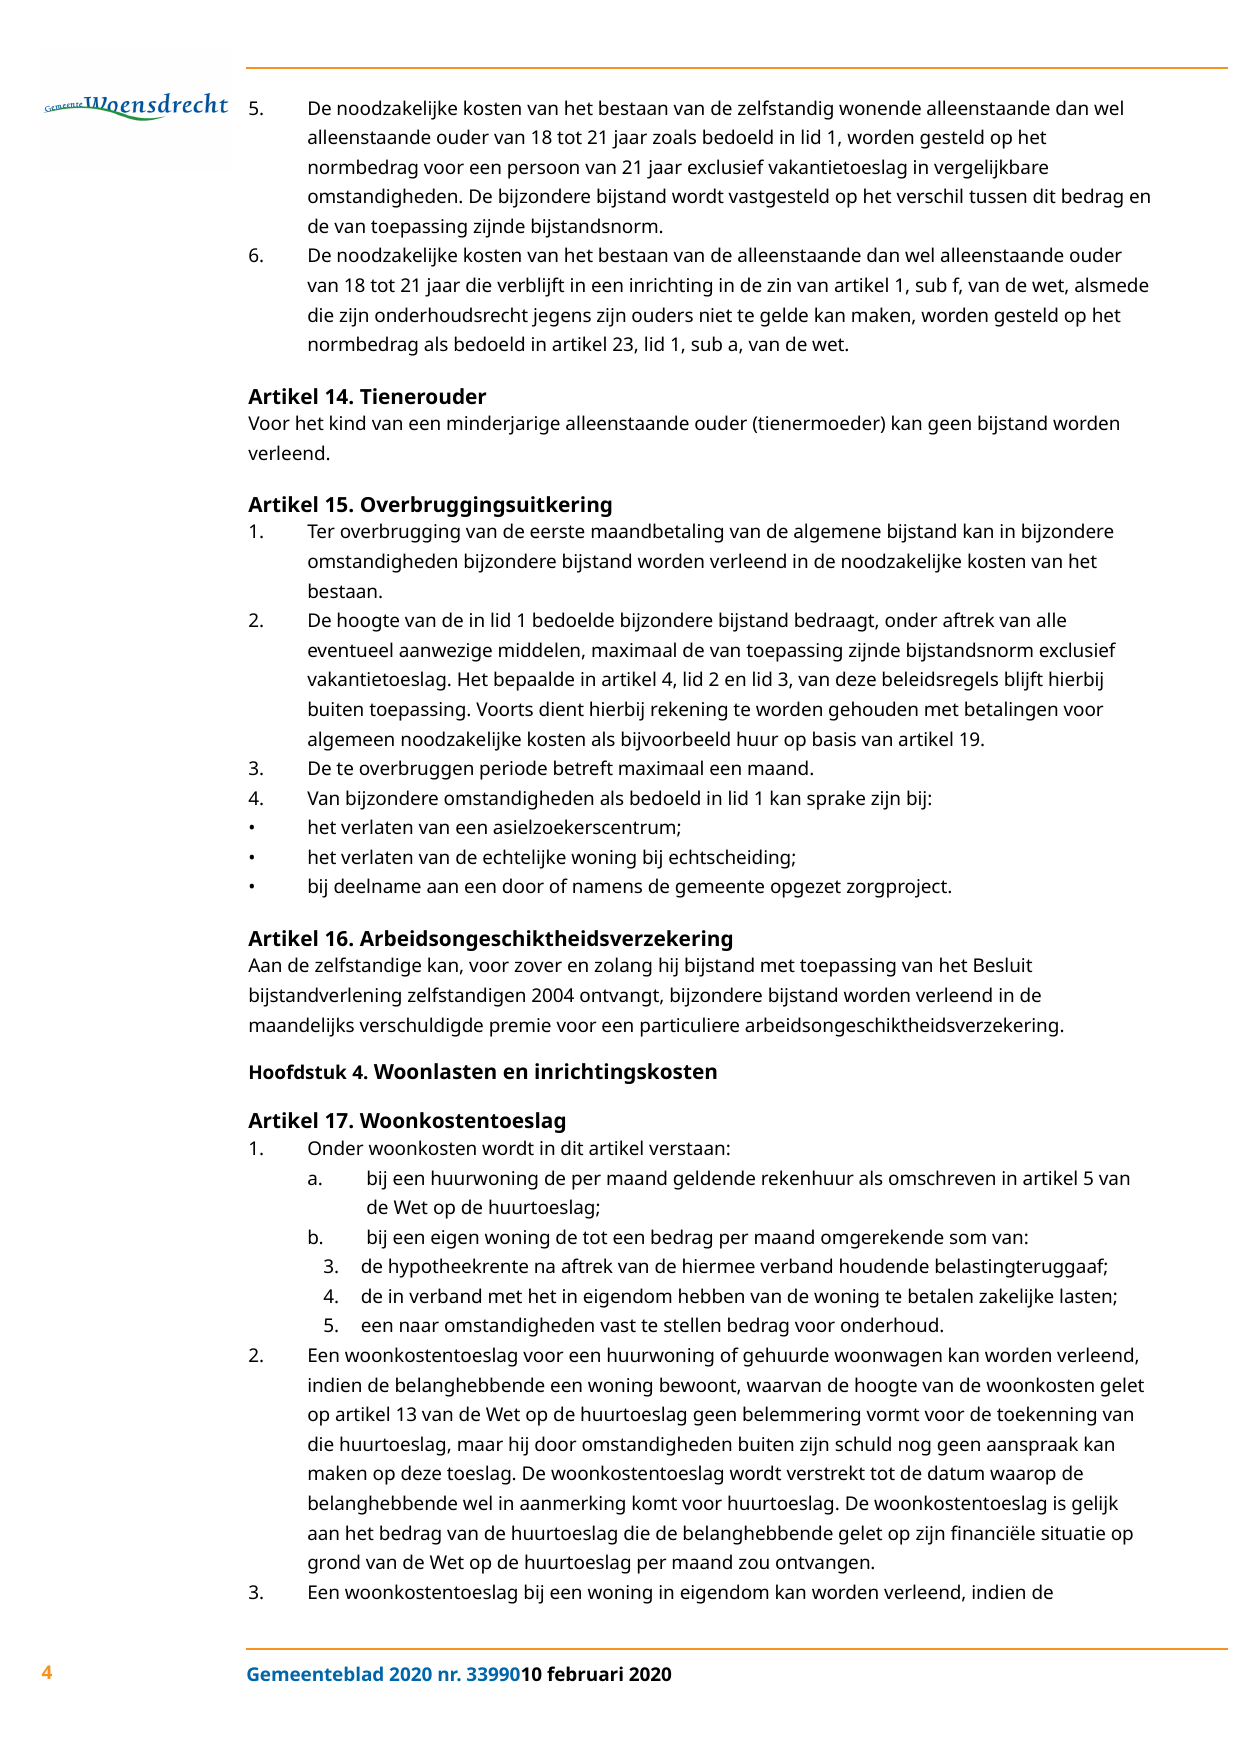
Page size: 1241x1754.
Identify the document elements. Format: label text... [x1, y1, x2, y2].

text Aan de zelfstandige kan, voor zover en zolang hij bijstand met toepassing van het Besluit bijstandverlening zelfstandigen 2004 ontvangt, bijzondere bijstand worden verleend in de maandelijks verschuldigde premie voor een particuliere arbeidsongeschiktheidsverzekering. [248, 953, 1152, 1037]
list Ter overbrugging van de eerste maandbetaling van de algemene bijstand kan in bijzondere omstandigheden bijzondere bijstand worden verleend in de noodzakelijke kosten van het bestaan. [248, 519, 1152, 604]
list Onder woonkosten wordt in dit artikel verstaan: [248, 1135, 1152, 1161]
list het verlaten van een asielzoekerscentrum; [248, 814, 1152, 840]
picture [41, 47, 231, 172]
list Een woonkostentoeslag voor een huurwoning of gehuurde woonwagen kan worden verleend, indien de belanghebbende een woning bewoont, waarvan de hoogte van de woonkosten gelet op artikel 13 van de Wet op de huurtoeslag geen belemmering vormt voor de toekenning van die huurtoeslag, maar hij door omstandigheden buiten zijn schuld nog geen aanspraak kan maken op deze toeslag. De woonkostentoeslag wordt verstrekt tot de datum waarop de belanghebbende wel in aanmerking komt voor huurtoeslag. De woonkostentoeslag is gelijk aan het bedrag van de huurtoeslag die de belanghebbende gelet op zijn financiële situatie op grond van de Wet op de huurtoeslag per maand zou ontvangen. [248, 1342, 1152, 1575]
list bij een eigen woning de tot een bedrag per maand omgerekende som van: [307, 1224, 1152, 1249]
list de hypotheekrente na aftrek van de hiermee verband houdende belastingteruggaaf; [323, 1253, 1152, 1279]
list Een woonkostentoeslag bij een woning in eigendom kan worden verleend, indien de [248, 1579, 1152, 1604]
list het verlaten van de echtelijke woning bij echtscheiding; [248, 844, 1152, 870]
list Van bijzondere omstandigheden als bedoeld in lid 1 kan sprake zijn bij: [248, 785, 1152, 811]
list De noodzakelijke kosten van het bestaan van de zelfstandig wonende alleenstaande dan wel alleenstaande ouder van 18 tot 21 jaar zoals bedoeld in lid 1, worden gesteld op het normbedrag voor een persoon van 21 jaar exclusief vakantietoeslag in vergelijkbare omstandigheden. De bijzondere bijstand wordt vastgesteld op het verschil tussen dit bedrag en de van toepassing zijnde bijstandsnorm. [248, 95, 1152, 239]
text Artikel 17. Woonkostentoeslag [248, 1107, 1152, 1135]
text Artikel 16. Arbeidsongeschiktheidsverzekering [248, 924, 1152, 953]
text Artikel 14. Tienerouder [248, 382, 1152, 410]
list bij deelname aan een door of namens de gemeente opgezet zorgproject. [248, 874, 1152, 899]
text Hoofdstuk 4. Woonlasten en inrichtingskosten [248, 1057, 1152, 1086]
list De te overbruggen periode betreft maximaal een maand. [248, 755, 1152, 781]
text Artikel 15. Overbruggingsuitkering [248, 490, 1152, 519]
text Voor het kind van een minderjarige alleenstaande ouder (tienermoeder) kan geen bijstand worden verleend. [248, 410, 1152, 466]
list De noodzakelijke kosten van het bestaan van de alleenstaande dan wel alleenstaande ouder van 18 tot 21 jaar die verblijft in een inrichting in de zin van artikel 1, sub f, van de wet, alsmede die zijn onderhoudsrecht jegens zijn ouders niet te gelde kan maken, worden gesteld op het normbedrag als bedoeld in artikel 23, lid 1, sub a, van de wet. [248, 243, 1152, 357]
list de in verband met het in eigendom hebben van de woning te betalen zakelijke lasten; [323, 1283, 1152, 1309]
list een naar omstandigheden vast te stellen bedrag voor onderhoud. [323, 1313, 1152, 1338]
list De hoogte van de in lid 1 bedoelde bijzondere bijstand bedraagt, onder aftrek van alle eventueel aanwezige middelen, maximaal de van toepassing zijnde bijstandsnorm exclusief vakantietoeslag. Het bepaalde in artikel 4, lid 2 en lid 3, van deze beleidsregels blijft hierbij buiten toepassing. Voorts dient hierbij rekening te worden gehouden met betalingen voor algemeen noodzakelijke kosten als bijvoorbeeld huur op basis van artikel 19. [248, 607, 1152, 752]
list bij een huurwoning de per maand geldende rekenhuur als omschreven in artikel 5 van de Wet op de huurtoeslag; [307, 1165, 1152, 1220]
